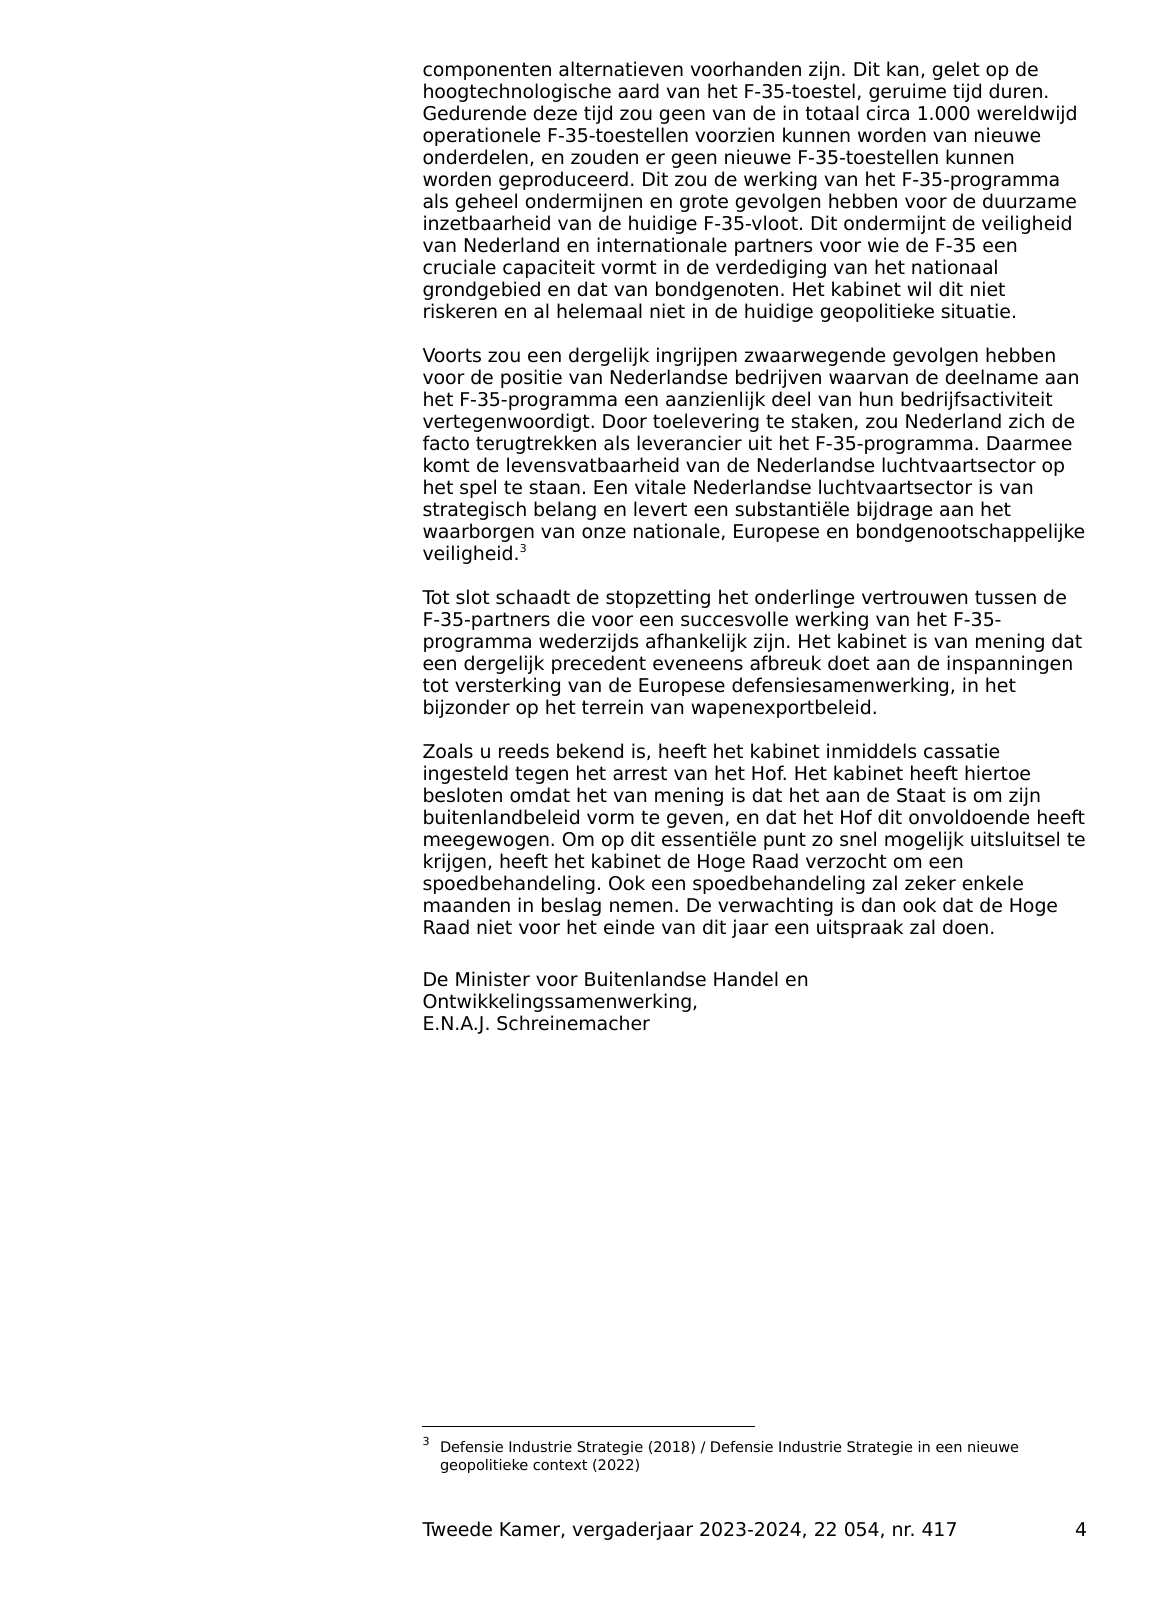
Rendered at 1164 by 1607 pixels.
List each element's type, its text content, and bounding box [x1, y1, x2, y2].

text Defensie Industrie Strategie (2018) / Defensie Industrie Strategie in een nieuwe geopolitieke context (2022) [422, 1435, 1087, 1474]
text De Minister voor Buitenlandse Handel en Ontwikkelingssamenwerking, E.N.A.J. Schreinemacher [422, 969, 1087, 1035]
text componenten alternatieven voorhanden zijn. Dit kan, gelet op de hoogtechnologische aard van het F-35-toestel, geruime tijd duren. Gedurende deze tijd zou geen van de in totaal circa 1.000 wereldwijd operationele F-35-toestellen voorzien kunnen worden van nieuwe onderdelen, en zouden er geen nieuwe F-35-toestellen kunnen worden geproduceerd. Dit zou de werking van het F-35-programma als geheel ondermijnen en grote gevolgen hebben voor de duurzame inzetbaarheid van de huidige F-35-vloot. Dit ondermijnt de veiligheid van Nederland en internationale partners voor wie de F-35 een cruciale capaciteit vormt in de verdediging van het nationaal grondgebied en dat van bondgenoten. Het kabinet wil dit niet riskeren en al helemaal niet in de huidige geopolitieke situatie. [422, 59, 1087, 323]
text Voorts zou een dergelijk ingrijpen zwaarwegende gevolgen hebben voor de positie van Nederlandse bedrijven waarvan de deelname aan het F-35-programma een aanzienlijk deel van hun bedrijfsactiviteit vertegenwoordigt. Door toelevering te staken, zou Nederland zich de facto terugtrekken als leverancier uit het F-35-programma. Daarmee komt de levensvatbaarheid van de Nederlandse luchtvaartsector op het spel te staan. Een vitale Nederlandse luchtvaartsector is van strategisch belang en levert een substantiële bijdrage aan het waarborgen van onze nationale, Europese en bondgenootschappelijke veiligheid. [422, 345, 1087, 565]
text Zoals u reeds bekend is, heeft het kabinet inmiddels cassatie ingesteld tegen het arrest van het Hof. Het kabinet heeft hiertoe besloten omdat het van mening is dat het aan de Staat is om zijn buitenlandbeleid vorm te geven, en dat het Hof dit onvoldoende heeft meegewogen. Om op dit essentiële punt zo snel mogelijk uitsluitsel te krijgen, heeft het kabinet de Hoge Raad verzocht om een spoedbehandeling. Ook een spoedbehandeling zal zeker enkele maanden in beslag nemen. De verwachting is dan ook dat de Hoge Raad niet voor het einde van dit jaar een uitspraak zal doen. [422, 741, 1087, 939]
text Tot slot schaadt de stopzetting het onderlinge vertrouwen tussen de F-35-partners die voor een succesvolle werking van het F-35-programma wederzijds afhankelijk zijn. Het kabinet is van mening dat een dergelijk precedent eveneens afbreuk doet aan de inspanningen tot versterking van de Europese defensiesamenwerking, in het bijzonder op het terrein van wapenexportbeleid. [422, 587, 1087, 719]
